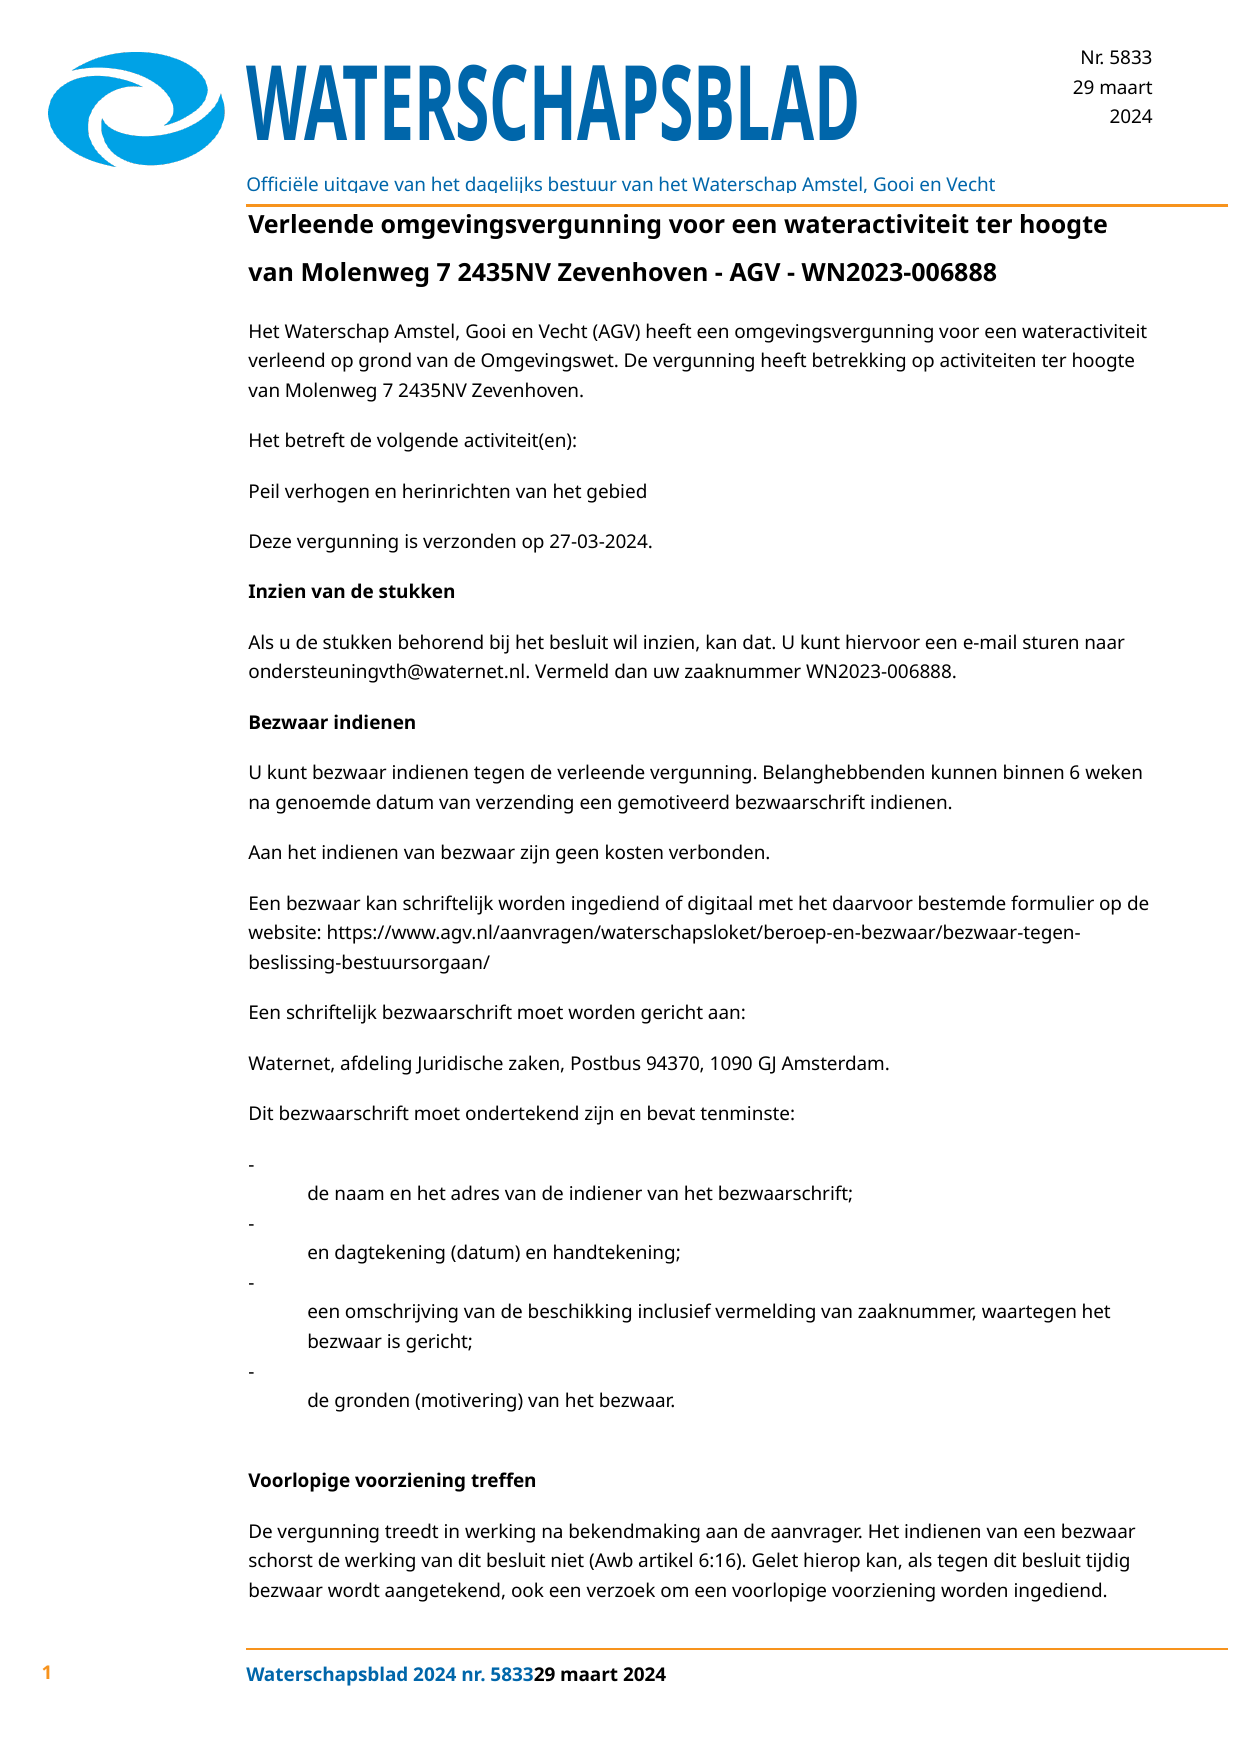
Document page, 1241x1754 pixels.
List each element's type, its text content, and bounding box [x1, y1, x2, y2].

text Als u de stukken behorend bij het besluit wil inzien, kan dat. U kunt hiervoor een e-mail sturen naar ondersteuningvth@waternet.nl. Vermeld dan uw zaaknummer WN2023-006888. [248, 629, 1152, 684]
list de gronden (motivering) van het bezwaar. [248, 1387, 1152, 1413]
text De vergunning treedt in werking na bekendmaking aan de aanvrager. Het indienen van een bezwaar schorst de werking van dit besluit niet (Awb artikel 6:16). Gelet hierop kan, als tegen dit besluit tijdig bezwaar wordt aangetekend, ook een verzoek om een voorlopige voorziening worden ingediend. [248, 1518, 1152, 1603]
text Deze vergunning is verzonden op 27-03-2024. [248, 528, 1152, 554]
text Verleende omgevingsvergunning voor een wateractiviteit ter hoogte van Molenweg 7 2435NV Zevenhoven - AGV - WN2023-006888 [248, 207, 1152, 288]
text Bezwaar indienen [248, 709, 1152, 735]
list en dagtekening (datum) en handtekening; [248, 1239, 1152, 1265]
text Dit bezwaarschrift moet ondertekend zijn en bevat tenminste: [248, 1100, 1152, 1126]
picture [41, 47, 231, 172]
text Het Waterschap Amstel, Gooi en Vecht (AGV) heeft een omgevingsvergunning voor een wateractiviteit verleend op grond van de Omgevingswet. De vergunning heeft betrekking op activiteiten ter hoogte van Molenweg 7 2435NV Zevenhoven. [248, 318, 1152, 403]
text Voorlopige voorziening treffen [248, 1467, 1152, 1493]
text Het betreft de volgende activiteit(en): [248, 427, 1152, 453]
text Een bezwaar kan schriftelijk worden ingediend of digitaal met het daarvoor bestemde formulier op de website: https://www.agv.nl/aanvragen/waterschapsloket/beroep-en-bezwaar/bezwaar-tegen-beslissing-bestuursorgaan/ [248, 890, 1152, 975]
text Inzien van de stukken [248, 579, 1152, 604]
text Waternet, afdeling Juridische zaken, Postbus 94370, 1090 GJ Amsterdam. [248, 1050, 1152, 1076]
text Peil verhogen en herinrichten van het gebied [248, 478, 1152, 504]
list een omschrijving van de beschikking inclusief vermelding van zaaknummer, waartegen het bezwaar is gericht; [248, 1299, 1152, 1354]
text Een schriftelijk bezwaarschrift moet worden gericht aan: [248, 999, 1152, 1025]
text U kunt bezwaar indienen tegen de verleende vergunning. Belanghebbenden kunnen binnen 6 weken na genoemde datum van verzending een gemotiveerd bezwaarschrift indienen. [248, 759, 1152, 815]
text Aan het indienen van bezwaar zijn geen kosten verbonden. [248, 839, 1152, 865]
list de naam en het adres van de indiener van het bezwaarschrift; [248, 1180, 1152, 1206]
